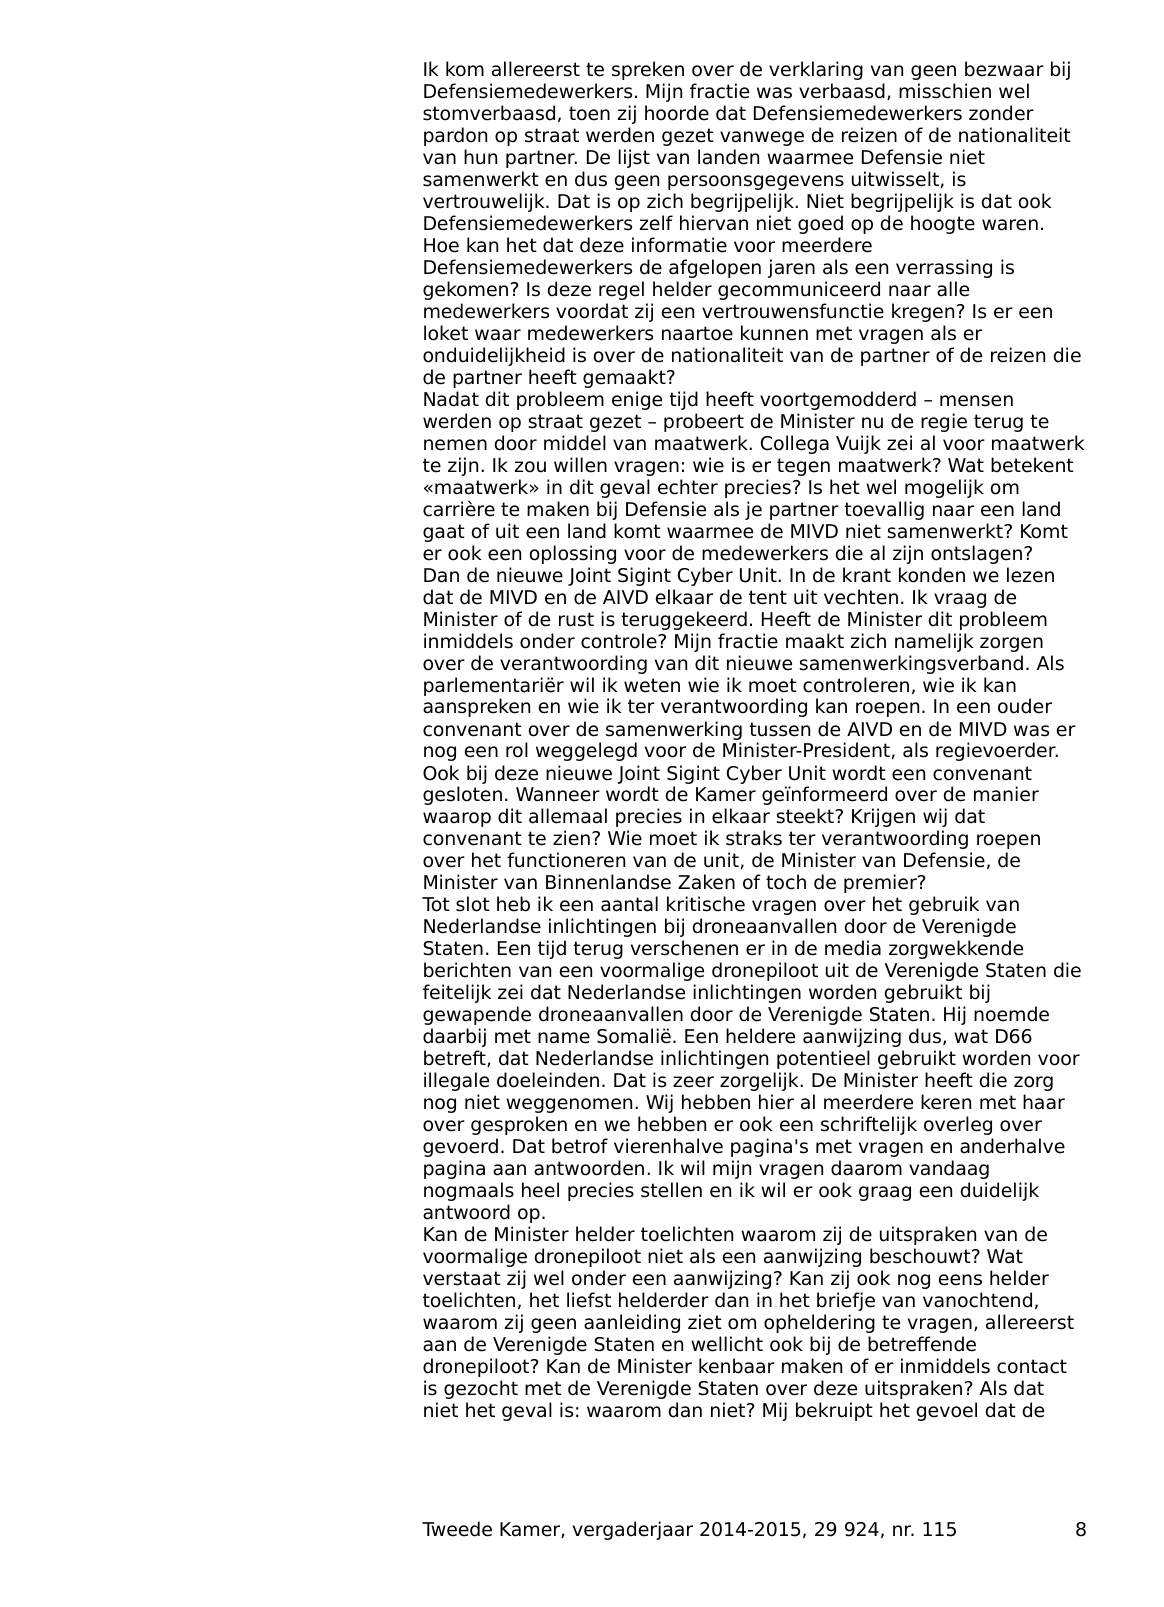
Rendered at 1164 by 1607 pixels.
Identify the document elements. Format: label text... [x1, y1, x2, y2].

text Nadat dit probleem enige tijd heeft voortgemodderd – mensen werden op straat gezet – probeert de Minister nu de regie terug te nemen door middel van maatwerk. Collega Vuijk zei al voor maatwerk te zijn. Ik zou willen vragen: wie is er tegen maatwerk? Wat betekent «maatwerk» in dit geval echter precies? Is het wel mogelijk om carrière te maken bij Defensie als je partner toevallig naar een land gaat of uit een land komt waarmee de MIVD niet samenwerkt? Komt er ook een oplossing voor de medewerkers die al zijn ontslagen? [422, 389, 1087, 564]
text Kan de Minister helder toelichten waarom zij de uitspraken van de voormalige dronepiloot niet als een aanwijzing beschouwt? Wat verstaat zij wel onder een aanwijzing? Kan zij ook nog eens helder toelichten, het liefst helderder dan in het briefje van vanochtend, waarom zij geen aanleiding ziet om opheldering te vragen, allereerst aan de Verenigde Staten en wellicht ook bij de betreffende dronepiloot? Kan de Minister kenbaar maken of er inmiddels contact is gezocht met de Verenigde Staten over deze uitspraken? Als dat niet het geval is: waarom dan niet? Mij bekruipt het gevoel dat de [422, 1224, 1087, 1422]
text Ik kom allereerst te spreken over de verklaring van geen bezwaar bij Defensiemedewerkers. Mijn fractie was verbaasd, misschien wel stomverbaasd, toen zij hoorde dat Defensiemedewerkers zonder pardon op straat werden gezet vanwege de reizen of de nationaliteit van hun partner. De lijst van landen waarmee Defensie niet samenwerkt en dus geen persoonsgegevens uitwisselt, is vertrouwelijk. Dat is op zich begrijpelijk. Niet begrijpelijk is dat ook Defensiemedewerkers zelf hiervan niet goed op de hoogte waren. Hoe kan het dat deze informatie voor meerdere Defensiemedewerkers de afgelopen jaren als een verrassing is gekomen? Is deze regel helder gecommuniceerd naar alle medewerkers voordat zij een vertrouwensfunctie kregen? Is er een loket waar medewerkers naartoe kunnen met vragen als er onduidelijkheid is over de nationaliteit van de partner of de reizen die de partner heeft gemaakt? [422, 59, 1087, 389]
text Dan de nieuwe Joint Sigint Cyber Unit. In de krant konden we lezen dat de MIVD en de AIVD elkaar de tent uit vechten. Ik vraag de Minister of de rust is teruggekeerd. Heeft de Minister dit probleem inmiddels onder controle? Mijn fractie maakt zich namelijk zorgen over de verantwoording van dit nieuwe samenwerkingsverband. Als parlementariër wil ik weten wie ik moet controleren, wie ik kan aanspreken en wie ik ter verantwoording kan roepen. In een ouder convenant over de samenwerking tussen de AIVD en de MIVD was er nog een rol weggelegd voor de Minister-President, als regievoerder. Ook bij deze nieuwe Joint Sigint Cyber Unit wordt een convenant gesloten. Wanneer wordt de Kamer geïnformeerd over de manier waarop dit allemaal precies in elkaar steekt? Krijgen wij dat convenant te zien? Wie moet ik straks ter verantwoording roepen over het functioneren van de unit, de Minister van Defensie, de Minister van Binnenlandse Zaken of toch de premier? [422, 564, 1087, 894]
text Tot slot heb ik een aantal kritische vragen over het gebruik van Nederlandse inlichtingen bij droneaanvallen door de Verenigde Staten. Een tijd terug verschenen er in de media zorgwekkende berichten van een voormalige dronepiloot uit de Verenigde Staten die feitelijk zei dat Nederlandse inlichtingen worden gebruikt bij gewapende droneaanvallen door de Verenigde Staten. Hij noemde daarbij met name Somalië. Een heldere aanwijzing dus, wat D66 betreft, dat Nederlandse inlichtingen potentieel gebruikt worden voor illegale doeleinden. Dat is zeer zorgelijk. De Minister heeft die zorg nog niet weggenomen. Wij hebben hier al meerdere keren met haar over gesproken en we hebben er ook een schriftelijk overleg over gevoerd. Dat betrof vierenhalve pagina's met vragen en anderhalve pagina aan antwoorden. Ik wil mijn vragen daarom vandaag nogmaals heel precies stellen en ik wil er ook graag een duidelijk antwoord op. [422, 894, 1087, 1224]
